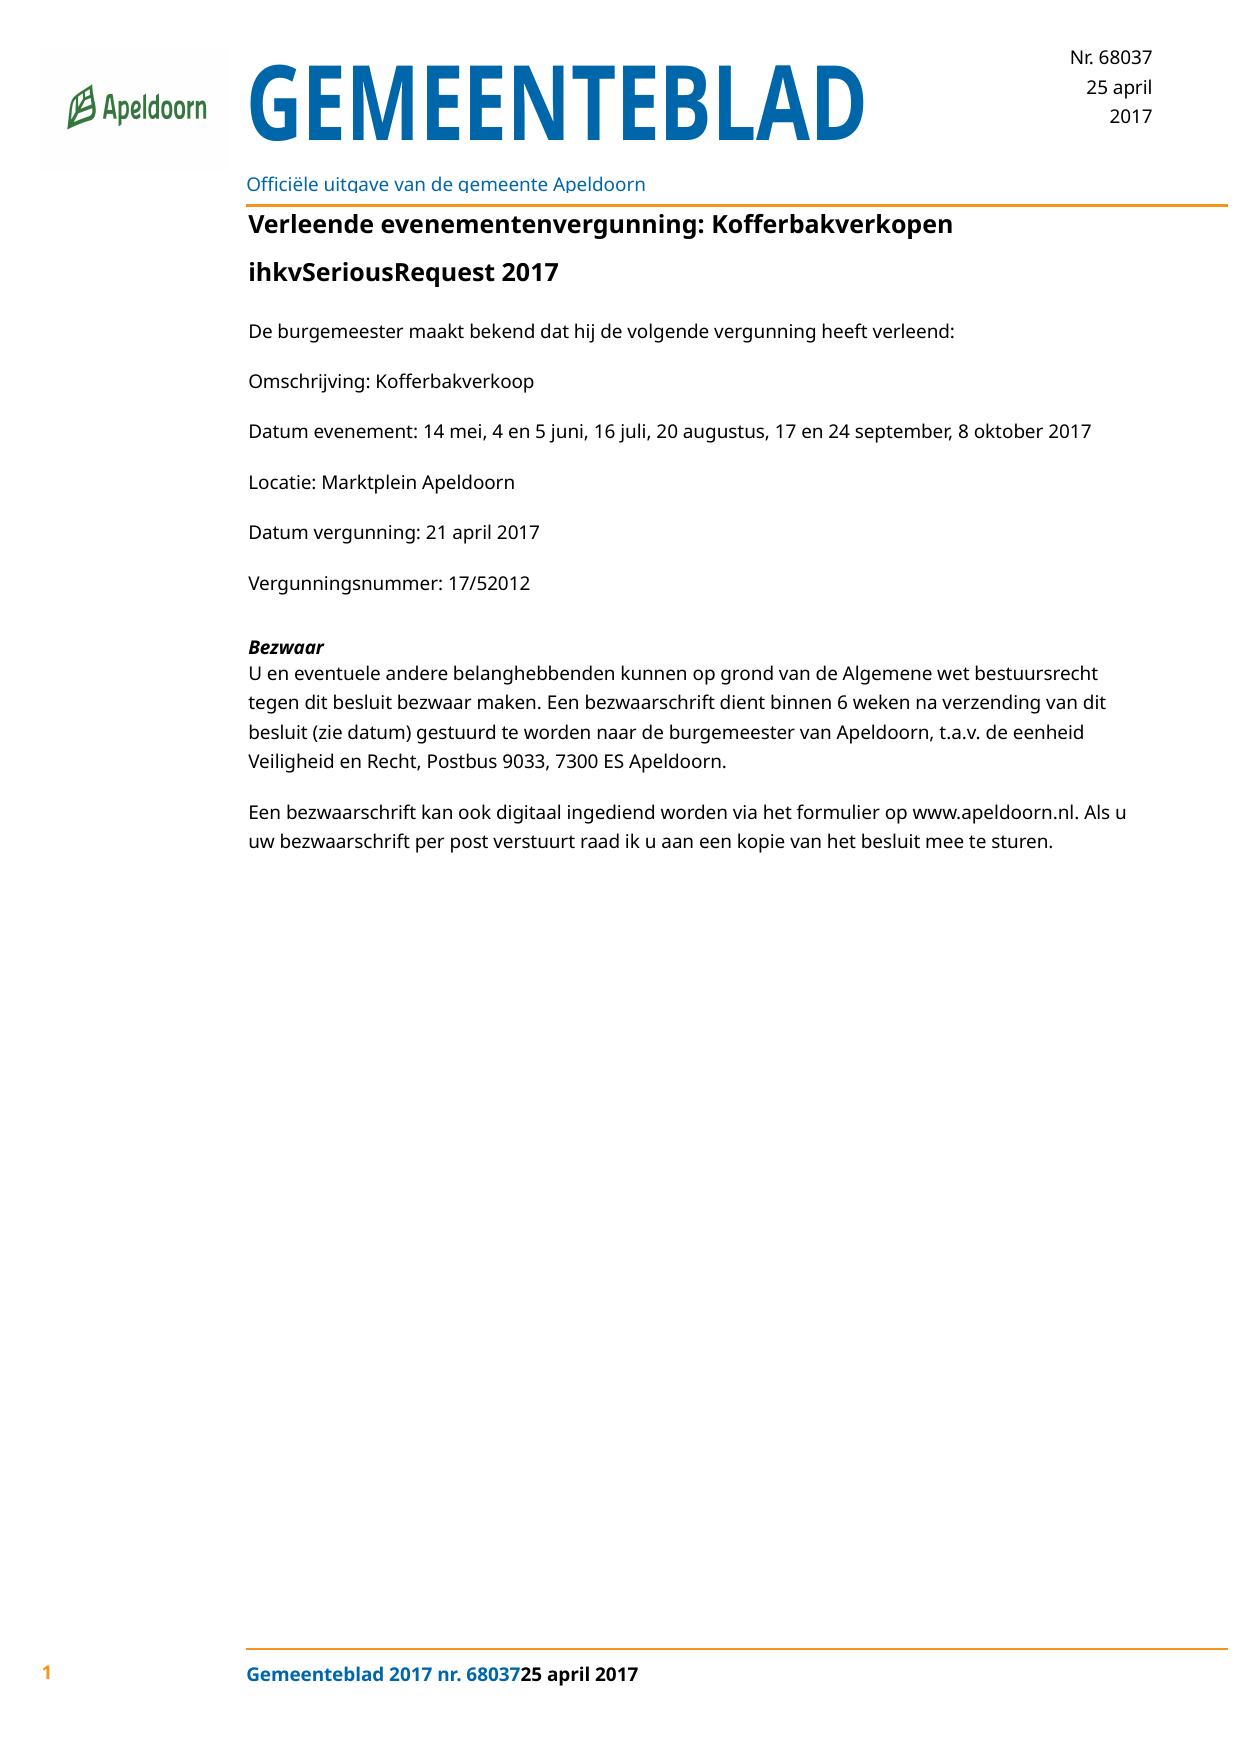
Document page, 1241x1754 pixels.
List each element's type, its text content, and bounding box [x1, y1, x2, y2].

text Omschrijving: Kofferbakverkoop [248, 368, 1152, 394]
text Een bezwaarschrift kan ook digitaal ingediend worden via het formulier op www.apeldoorn.nl. Als u uw bezwaarschrift per post verstuurt raad ik u aan een kopie van het besluit mee te sturen. [248, 799, 1152, 854]
text U en eventuele andere belanghebbenden kunnen op grond van de Algemene wet bestuursrecht tegen dit besluit bezwaar maken. Een bezwaarschrift dient binnen 6 weken na verzending van dit besluit (zie datum) gestuurd te worden naar de burgemeester van Apeldoorn, t.a.v. de eenheid Veiligheid en Recht, Postbus 9033, 7300 ES Apeldoorn. [248, 660, 1152, 774]
text De burgemeester maakt bekend dat hij de volgende vergunning heeft verleend: [248, 318, 1152, 344]
picture [41, 47, 231, 172]
text Datum vergunning: 21 april 2017 [248, 519, 1152, 545]
text Vergunningsnummer: 17/52012 [248, 570, 1152, 596]
text Verleende evenementenvergunning: Kofferbakverkopen ihkvSeriousRequest 2017 [248, 207, 1152, 288]
text Locatie: Marktplein Apeldoorn [248, 469, 1152, 495]
text Bezwaar [248, 634, 1152, 660]
text Datum evenement: 14 mei, 4 en 5 juni, 16 juli, 20 augustus, 17 en 24 september, 8 oktober 2017 [248, 419, 1152, 444]
